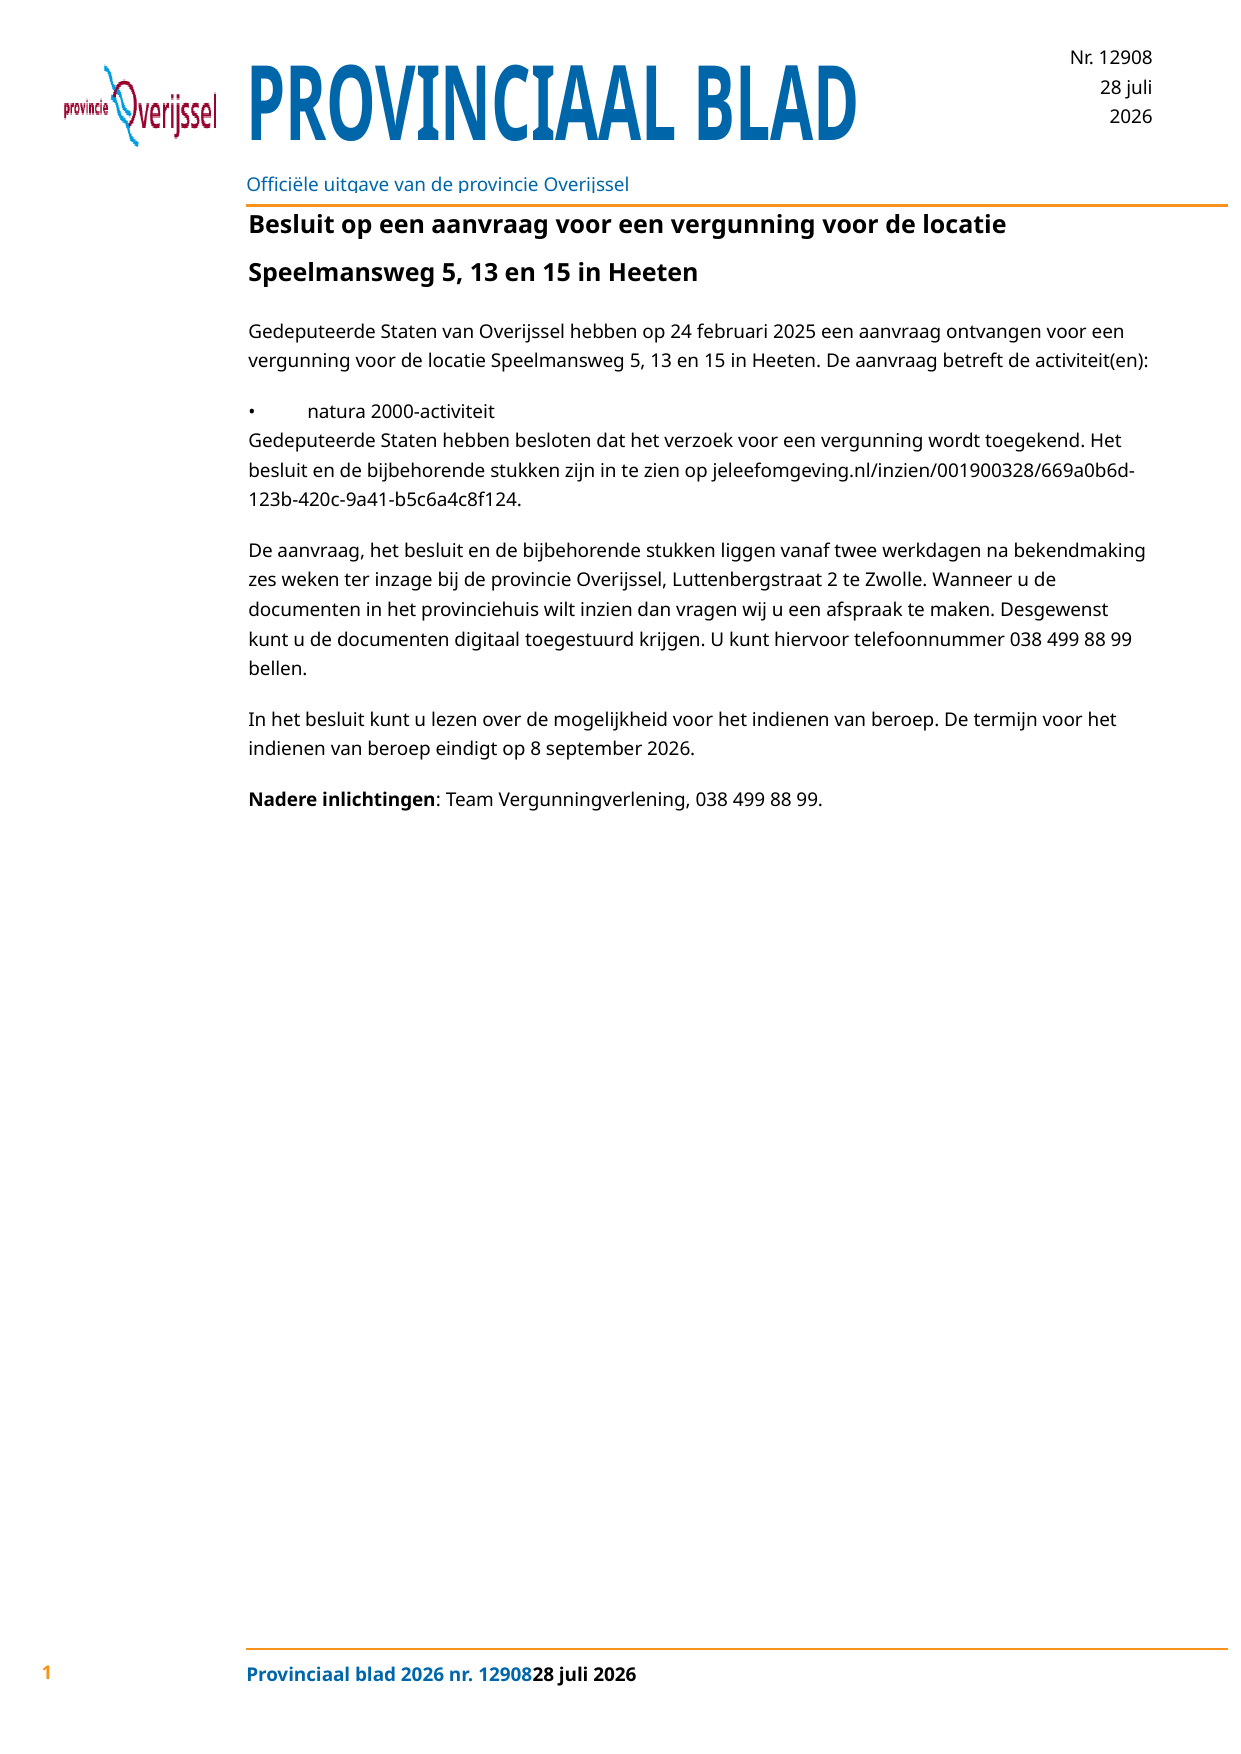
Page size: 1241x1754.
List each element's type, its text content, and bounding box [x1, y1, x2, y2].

text In het besluit kunt u lezen over de mogelijkheid voor het indienen van beroep. De termijn voor het indienen van beroep eindigt op 8 september 2026. [248, 706, 1152, 761]
picture [41, 47, 231, 172]
text Gedeputeerde Staten hebben besloten dat het verzoek voor een vergunning wordt toegekend. Het besluit en de bijbehorende stukken zijn in te zien op jeleefomgeving.nl/inzien/001900328/669a0b6d-123b-420c-9a41-b5c6a4c8f124. [248, 427, 1152, 512]
list natura 2000-activiteit [248, 398, 1152, 424]
text De aanvraag, het besluit en de bijbehorende stukken liggen vanaf twee werkdagen na bekendmaking zes weken ter inzage bij de provincie Overijssel, Luttenbergstraat 2 te Zwolle. Wanneer u de documenten in het provinciehuis wilt inzien dan vragen wij u een afspraak te maken. Desgewenst kunt u de documenten digitaal toegestuurd krijgen. U kunt hiervoor telefoonnummer 038 499 88 99 bellen. [248, 537, 1152, 681]
text Gedeputeerde Staten van Overijssel hebben op 24 februari 2025 een aanvraag ontvangen voor een vergunning voor de locatie Speelmansweg 5, 13 en 15 in Heeten. De aanvraag betreft de activiteit(en): [248, 318, 1152, 373]
text Besluit op een aanvraag voor een vergunning voor de locatie Speelmansweg 5, 13 en 15 in Heeten [248, 207, 1152, 288]
text Nadere inlichtingen: Team Vergunningverlening, 038 499 88 99. [248, 786, 1152, 812]
